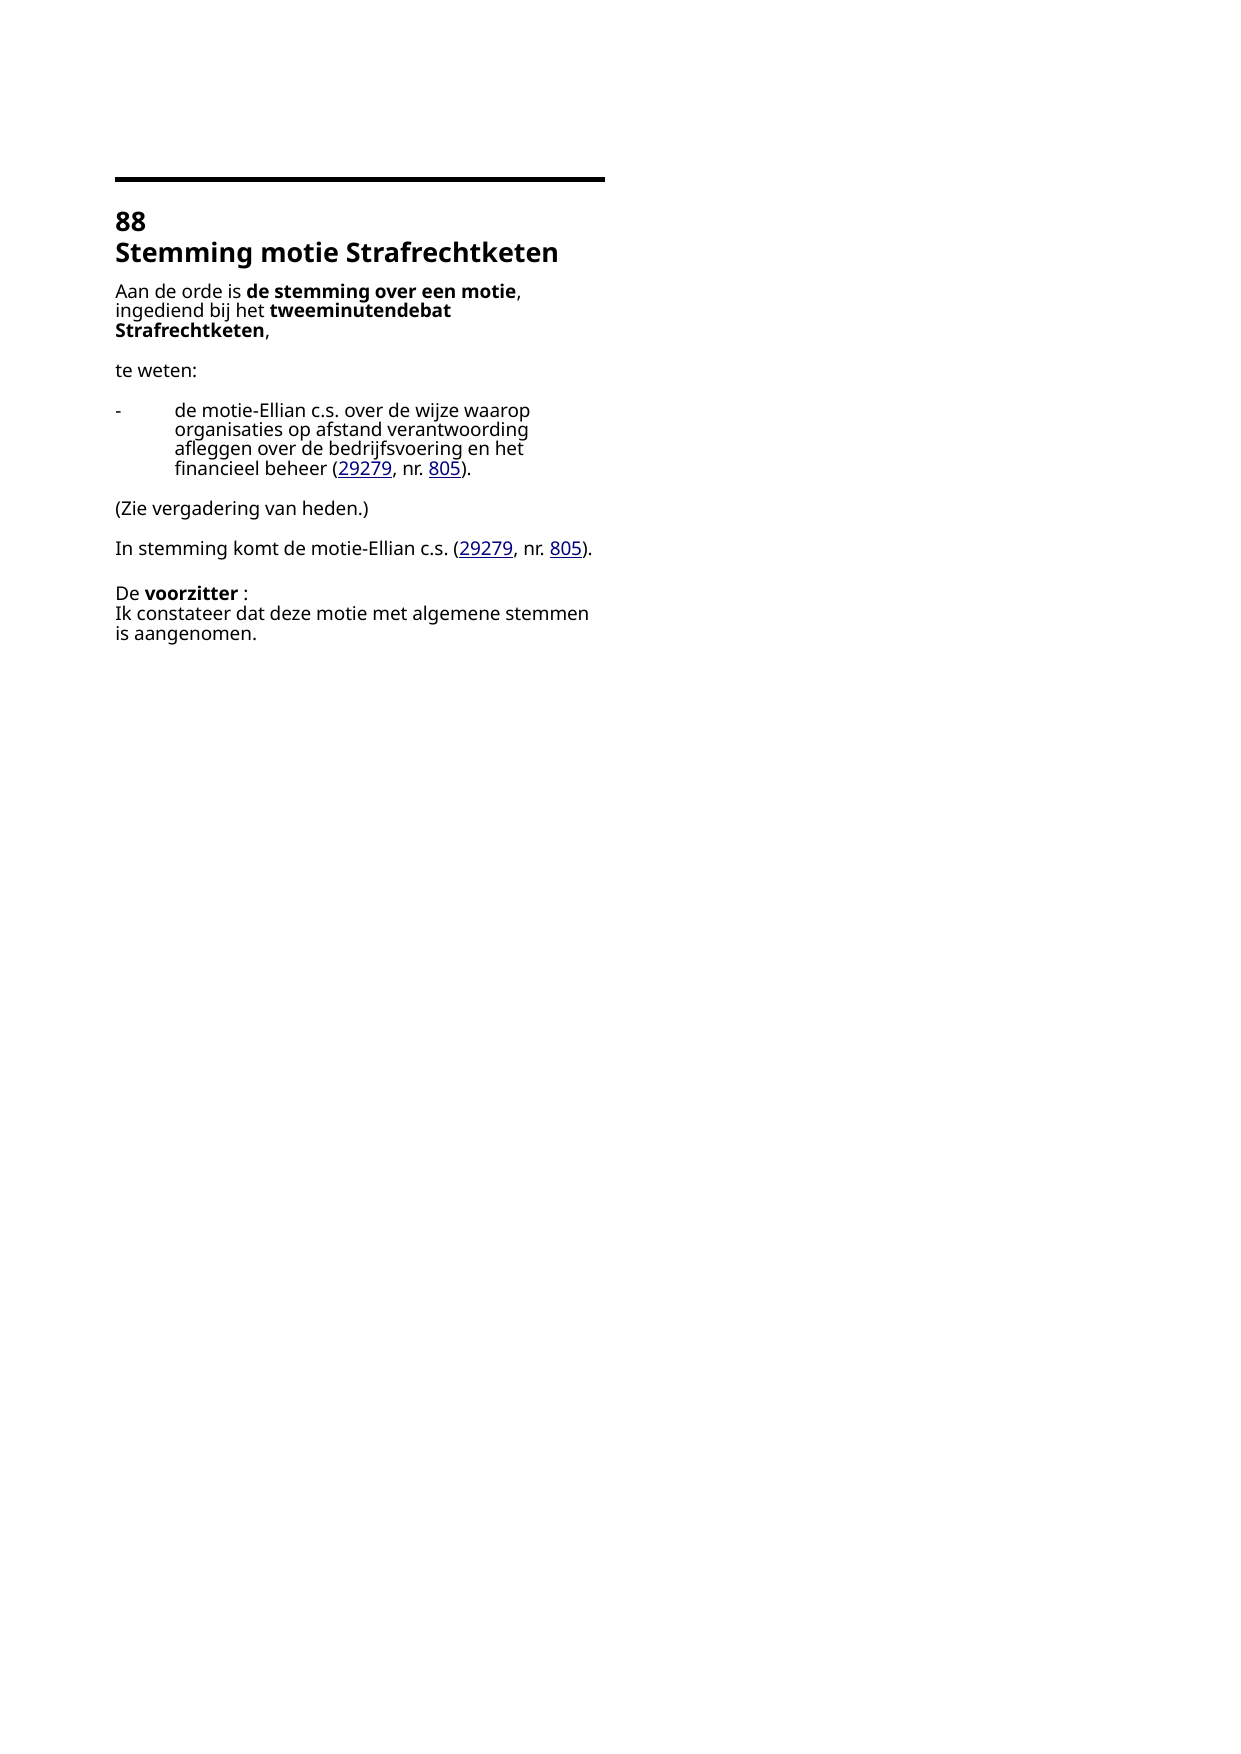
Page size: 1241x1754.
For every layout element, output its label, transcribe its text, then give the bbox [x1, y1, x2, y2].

text Ik constateer dat deze motie met algemene stemmen is aangenomen. [115, 605, 605, 644]
text te weten: [115, 362, 605, 381]
text (Zie vergadering van heden.) [115, 499, 605, 519]
text 88 [115, 203, 605, 239]
text Stemming motie Strafrechtketen [115, 239, 605, 283]
list de motie-Ellian c.s. over de wijze waarop organisaties op afstand verantwoording afleggen over de bedrijfsvoering en het financieel beheer (29279, nr. 805). [115, 402, 605, 479]
text Aan de orde is de stemming over een motie, ingediend bij het tweeminutendebat Strafrechtketen, [115, 283, 605, 341]
text In stemming komt de motie-Ellian c.s. (29279, nr. 805). [115, 539, 605, 559]
text De voorzitter : [115, 580, 605, 605]
